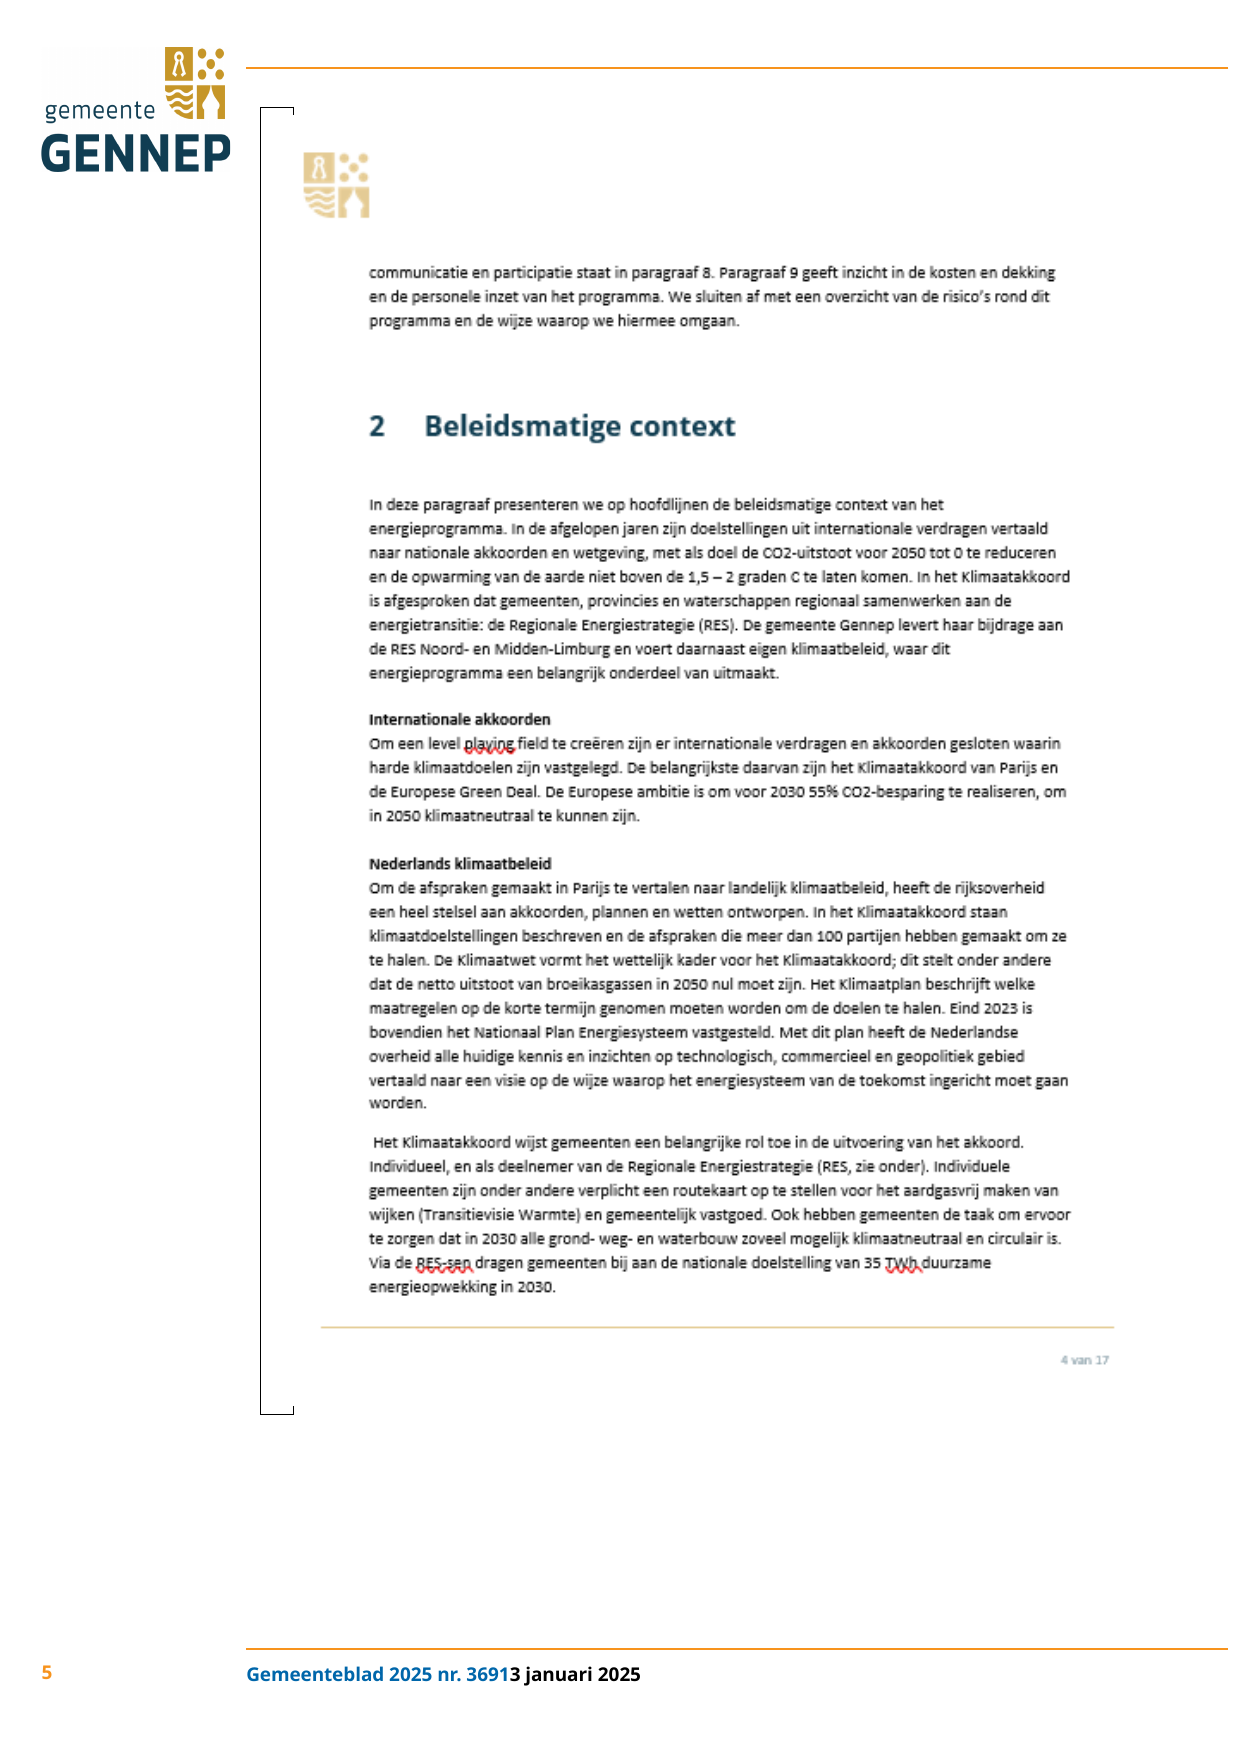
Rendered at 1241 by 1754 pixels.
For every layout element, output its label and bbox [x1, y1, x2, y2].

picture [268, 115, 1173, 1406]
picture [41, 47, 231, 172]
